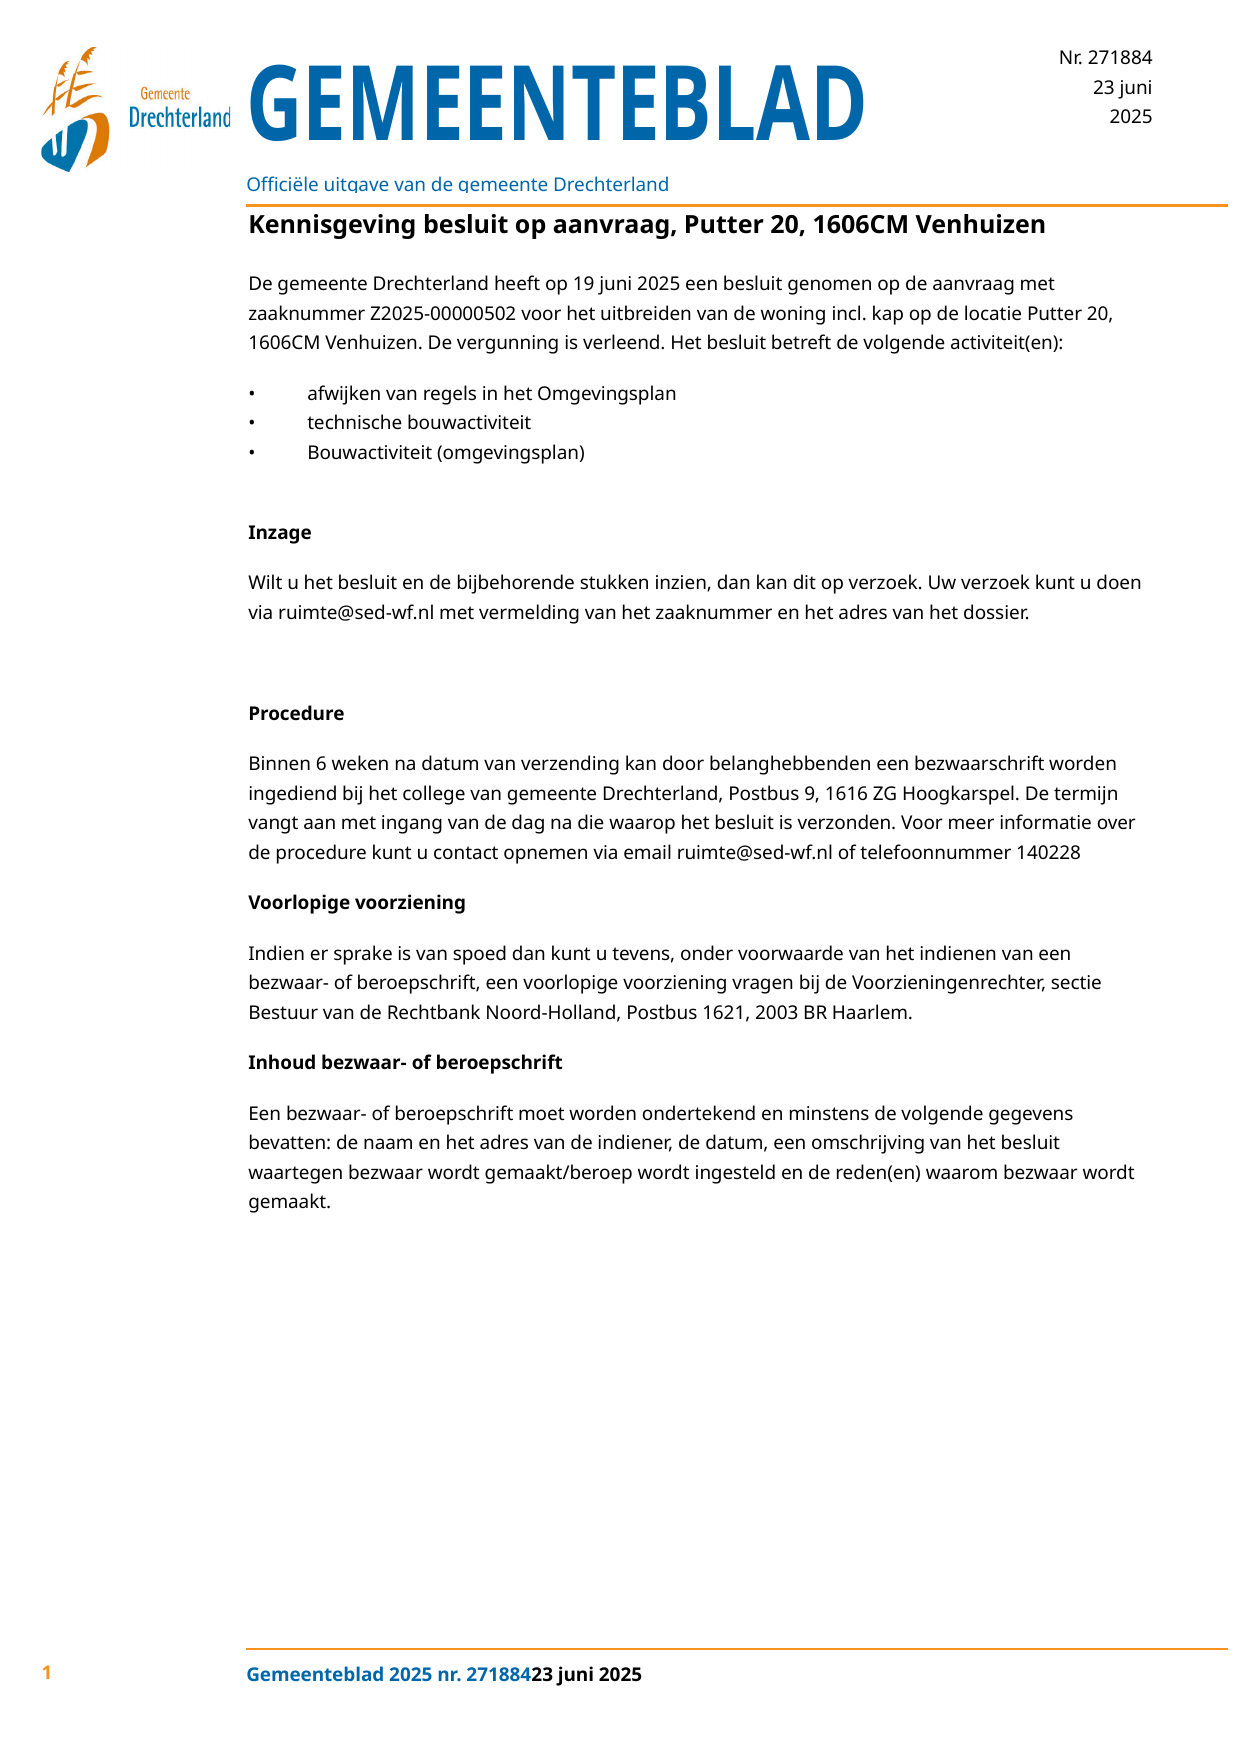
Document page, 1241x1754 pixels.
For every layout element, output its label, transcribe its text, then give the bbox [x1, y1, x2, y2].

text Procedure [248, 700, 1152, 726]
picture [41, 47, 231, 172]
list afwijken van regels in het Omgevingsplan [248, 380, 1152, 406]
picture [226, 115, 231, 124]
text Binnen 6 weken na datum van verzending kan door belanghebbenden een bezwaarschrift worden ingediend bij het college van gemeente Drechterland, Postbus 9, 1616 ZG Hoogkarspel. De termijn vangt aan met ingang van de dag na die waarop het besluit is verzonden. Voor meer informatie over de procedure kunt u contact opnemen via email ruimte@sed-wf.nl of telefoonnummer 140228 [248, 750, 1152, 865]
text Wilt u het besluit en de bijbehorende stukken inzien, dan kan dit op verzoek. Uw verzoek kunt u doen via ruimte@sed-wf.nl met vermelding van het zaaknummer en het adres van het dossier. [248, 569, 1152, 625]
picture [41, 158, 64, 172]
text Een bezwaar- of beroepschrift moet worden ondertekend en minstens de volgende gegevens bevatten: de naam en het adres van de indiener, de datum, een omschrijving van het besluit waartegen bezwaar wordt gemaakt/beroep wordt ingesteld en de reden(en) waarom bezwaar wordt gemaakt. [248, 1100, 1152, 1214]
text Indien er sprake is van spoed dan kunt u tevens, onder voorwaarde van het indienen van een bezwaar- of beroepschrift, een voorlopige voorziening vragen bij de Voorzieningenrechter, sectie Bestuur van de Rechtbank Noord-Holland, Postbus 1621, 2003 BR Haarlem. [248, 940, 1152, 1025]
text Inzage [248, 519, 1152, 545]
list Bouwactiviteit (omgevingsplan) [248, 439, 1152, 465]
text De gemeente Drechterland heeft op 19 juni 2025 een besluit genomen op de aanvraag met zaaknummer Z2025-00000502 voor het uitbreiden van de woning incl. kap op de locatie Putter 20, 1606CM Venhuizen. De vergunning is verleend. Het besluit betreft de volgende activiteit(en): [248, 270, 1152, 355]
list technische bouwactiviteit [248, 409, 1152, 435]
text Voorlopige voorziening [248, 889, 1152, 915]
text Kennisgeving besluit op aanvraag, Putter 20, 1606CM Venhuizen [248, 207, 1152, 241]
text Inhoud bezwaar- of beroepschrift [248, 1049, 1152, 1075]
